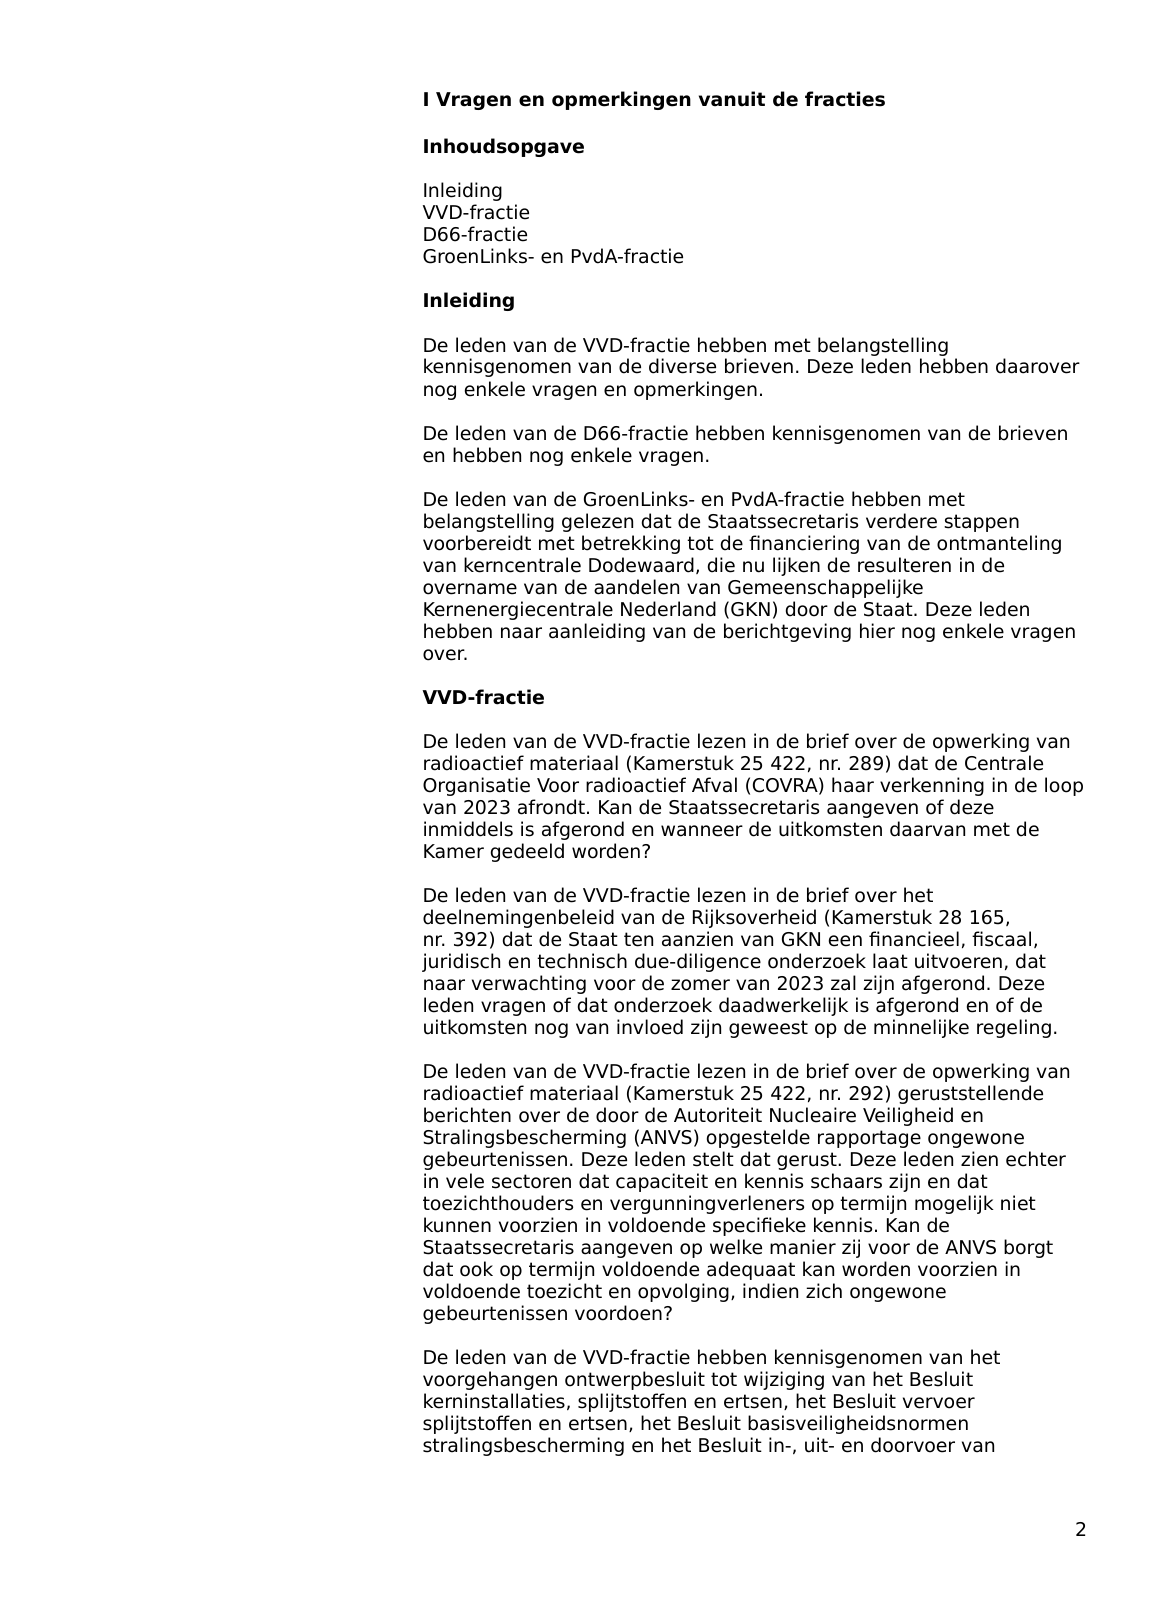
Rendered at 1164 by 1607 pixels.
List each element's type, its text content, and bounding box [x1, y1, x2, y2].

subtitle Inleiding [422, 290, 1087, 312]
text Inleiding [422, 180, 1087, 202]
subtitle I Vragen en opmerkingen vanuit de fracties [422, 89, 1087, 111]
text D66-fractie [422, 224, 1087, 246]
text De leden van de GroenLinks- en PvdA-fractie hebben met belangstelling gelezen dat de Staatssecretaris verdere stappen voorbereidt met betrekking tot de financiering van de ontmanteling van kerncentrale Dodewaard, die nu lijken de resulteren in de overname van de aandelen van Gemeenschappelijke Kernenergiecentrale Nederland (GKN) door de Staat. Deze leden hebben naar aanleiding van de berichtgeving hier nog enkele vragen over. [422, 489, 1087, 664]
text De leden van de VVD-fractie lezen in de brief over de opwerking van radioactief materiaal (Kamerstuk 25 422, nr. 289) dat de Centrale Organisatie Voor radioactief Afval (COVRA) haar verkenning in de loop van 2023 afrondt. Kan de Staatssecretaris aangeven of deze inmiddels is afgerond en wanneer de uitkomsten daarvan met de Kamer gedeeld worden? [422, 731, 1087, 863]
subtitle Inhoudsopgave [422, 136, 1087, 158]
text VVD-fractie [422, 202, 1087, 224]
text De leden van de D66-fractie hebben kennisgenomen van de brieven en hebben nog enkele vragen. [422, 423, 1087, 467]
text De leden van de VVD-fractie hebben met belangstelling kennisgenomen van de diverse brieven. Deze leden hebben daarover nog enkele vragen en opmerkingen. [422, 334, 1087, 400]
text GroenLinks- en PvdA-fractie [422, 246, 1087, 268]
text De leden van de VVD-fractie hebben kennisgenomen van het voorgehangen ontwerpbesluit tot wijziging van het Besluit kerninstallaties, splijtstoffen en ertsen, het Besluit vervoer splijtstoffen en ertsen, het Besluit basisveiligheidsnormen stralingsbescherming en het Besluit in-, uit- en doorvoer van [422, 1347, 1087, 1457]
text De leden van de VVD-fractie lezen in de brief over het deelnemingenbeleid van de Rijksoverheid (Kamerstuk 28 165, nr. 392) dat de Staat ten aanzien van GKN een financieel, fiscaal, juridisch en technisch due-diligence onderzoek laat uitvoeren, dat naar verwachting voor de zomer van 2023 zal zijn afgerond. Deze leden vragen of dat onderzoek daadwerkelijk is afgerond en of de uitkomsten nog van invloed zijn geweest op de minnelijke regeling. [422, 885, 1087, 1039]
text De leden van de VVD-fractie lezen in de brief over de opwerking van radioactief materiaal (Kamerstuk 25 422, nr. 292) geruststellende berichten over de door de Autoriteit Nucleaire Veiligheid en Stralingsbescherming (ANVS) opgestelde rapportage ongewone gebeurtenissen. Deze leden stelt dat gerust. Deze leden zien echter in vele sectoren dat capaciteit en kennis schaars zijn en dat toezichthouders en vergunningverleners op termijn mogelijk niet kunnen voorzien in voldoende specifieke kennis. Kan de Staatssecretaris aangeven op welke manier zij voor de ANVS borgt dat ook op termijn voldoende adequaat kan worden voorzien in voldoende toezicht en opvolging, indien zich ongewone gebeurtenissen voordoen? [422, 1061, 1087, 1325]
subtitle VVD-fractie [422, 687, 1087, 709]
